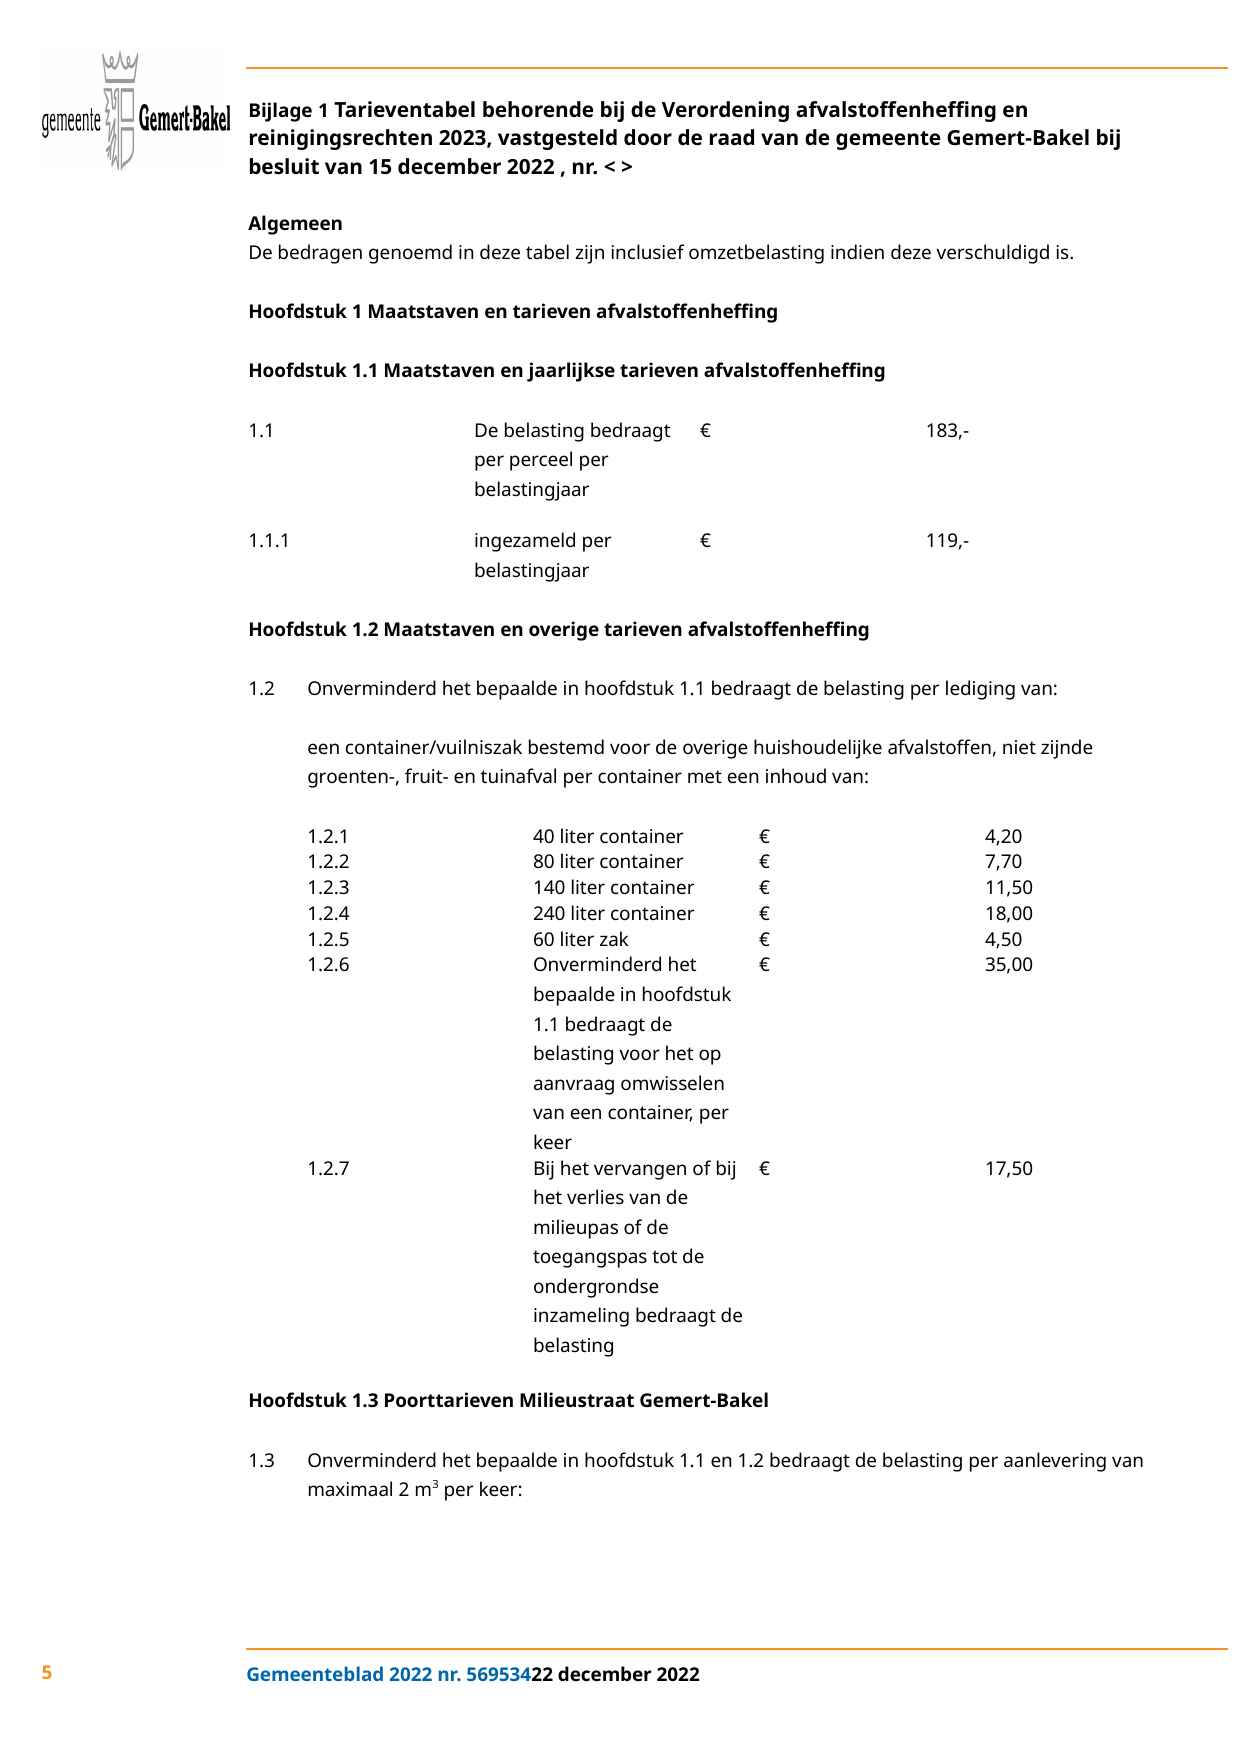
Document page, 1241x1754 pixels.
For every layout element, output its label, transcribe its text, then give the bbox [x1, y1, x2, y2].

table_header 1.2.1 [307, 823, 533, 849]
text Hoofdstuk 1.1 Maatstaven en jaarlijkse tarieven afvalstoffenheffing [248, 358, 1152, 383]
table_cell 1.2.6 [307, 952, 533, 1155]
table_cell 35,00 [985, 952, 1211, 1155]
table_cell 240 liter container [533, 900, 759, 926]
table_cell Bij het vervangen of bij het verlies van de milieupas of de toegangspas tot de ondergrondse inzameling bedraagt de belasting [533, 1155, 759, 1358]
text Hoofdstuk 1 Maatstaven en tarieven afvalstoffenheffing [248, 298, 1152, 324]
table_cell 1.2.3 [307, 874, 533, 900]
list Onverminderd het bepaalde in hoofdstuk 1.1 en 1.2 bedraagt de belasting per aanlevering van maximaal 2 m3 per keer: [248, 1447, 1152, 1502]
table_cell 11,50 [985, 874, 1211, 900]
table_cell 1.2.2 [307, 849, 533, 874]
table_header 183,- [926, 417, 1152, 502]
table_cell € [759, 926, 985, 952]
table_cell ingezameld per belastingjaar [474, 528, 700, 583]
table_cell Onverminderd het bepaalde in hoofdstuk 1.1 bedraagt de belasting voor het op aanvraag omwisselen van een container, per keer [533, 952, 759, 1155]
table_cell 1.2.4 [307, 900, 533, 926]
table_cell 18,00 [985, 900, 1211, 926]
table_cell 1.1.1 [248, 528, 474, 583]
table_cell 140 liter container [533, 874, 759, 900]
table_cell 60 liter zak [533, 926, 759, 952]
text Bijlage 1 Tarieventabel behorende bij de Verordening afvalstoffenheffing en reinigingsrechten 2023, vastgesteld door de raad van de gemeente Gemert-Bakel bij besluit van 15 december 2022 , nr. < > [248, 95, 1152, 180]
table_header 1.1 [248, 417, 474, 502]
table_cell 80 liter container [533, 849, 759, 874]
table_cell € [759, 952, 985, 1155]
table_cell [474, 502, 700, 528]
table_cell [248, 502, 474, 528]
table_header € [700, 417, 926, 502]
table_cell € [759, 849, 985, 874]
table_cell 1.2.7 [307, 1155, 533, 1358]
table_cell 1.2.5 [307, 926, 533, 952]
text Hoofdstuk 1.2 Maatstaven en overige tarieven afvalstoffenheffing [248, 616, 1152, 641]
picture [41, 47, 231, 172]
table_header 4,20 [985, 823, 1211, 849]
table_header 40 liter container [533, 823, 759, 849]
table_cell € [700, 528, 926, 583]
table_header € [759, 823, 985, 849]
table_cell [926, 502, 1152, 528]
table_cell € [759, 874, 985, 900]
table_cell € [759, 1155, 985, 1358]
table_header De belasting bedraagt per perceel per belastingjaar [474, 417, 700, 502]
text Algemeen [248, 210, 1152, 236]
table_cell 17,50 [985, 1155, 1211, 1358]
list Onverminderd het bepaalde in hoofdstuk 1.1 bedraagt de belasting per lediging van: [248, 675, 1152, 701]
list een container/vuilniszak bestemd voor de overige huishoudelijke afvalstoffen, niet zijnde groenten-, fruit- en tuinafval per container met een inhoud van: [248, 734, 1152, 789]
text Hoofdstuk 1.3 Poorttarieven Milieustraat Gemert-Bakel [248, 1388, 1152, 1413]
table_cell € [759, 900, 985, 926]
table_cell 119,- [926, 528, 1152, 583]
table_cell [700, 502, 926, 528]
table_cell 7,70 [985, 849, 1211, 874]
table_cell 4,50 [985, 926, 1211, 952]
text De bedragen genoemd in deze tabel zijn inclusief omzetbelasting indien deze verschuldigd is. [248, 239, 1152, 265]
